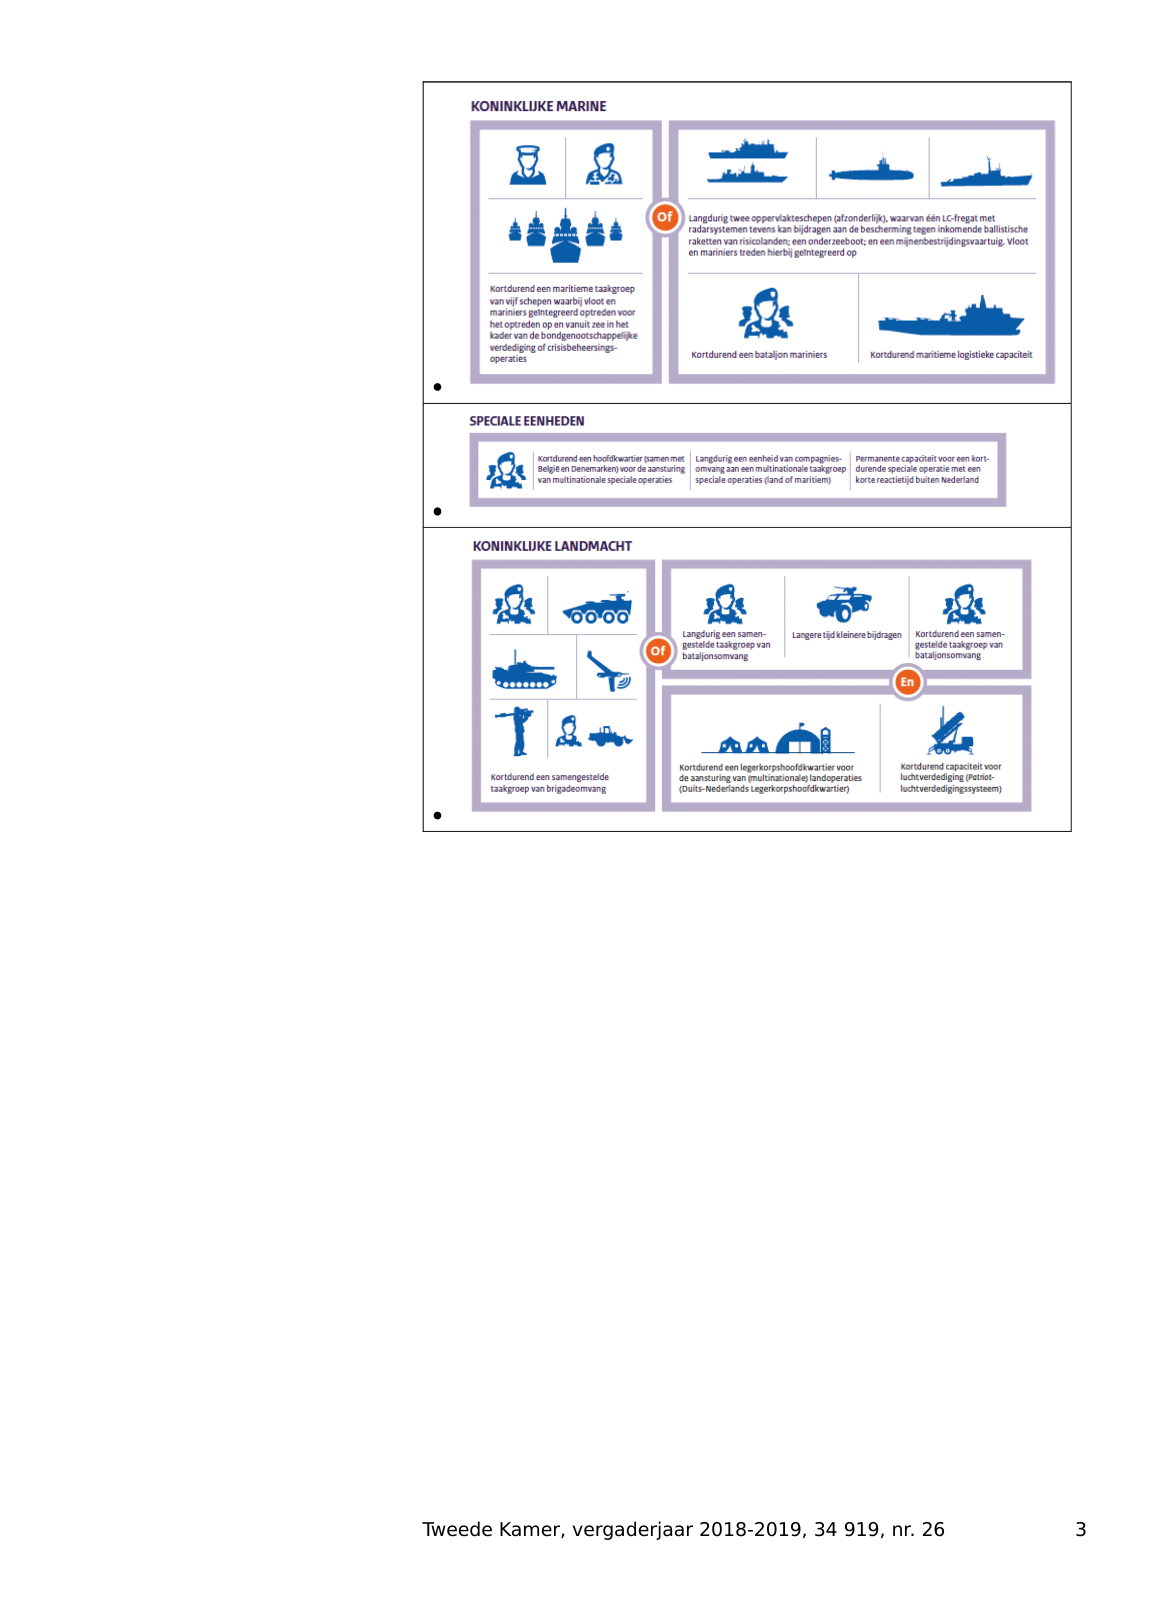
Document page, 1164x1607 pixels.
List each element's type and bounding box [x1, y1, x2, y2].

picture [422, 81, 1072, 832]
